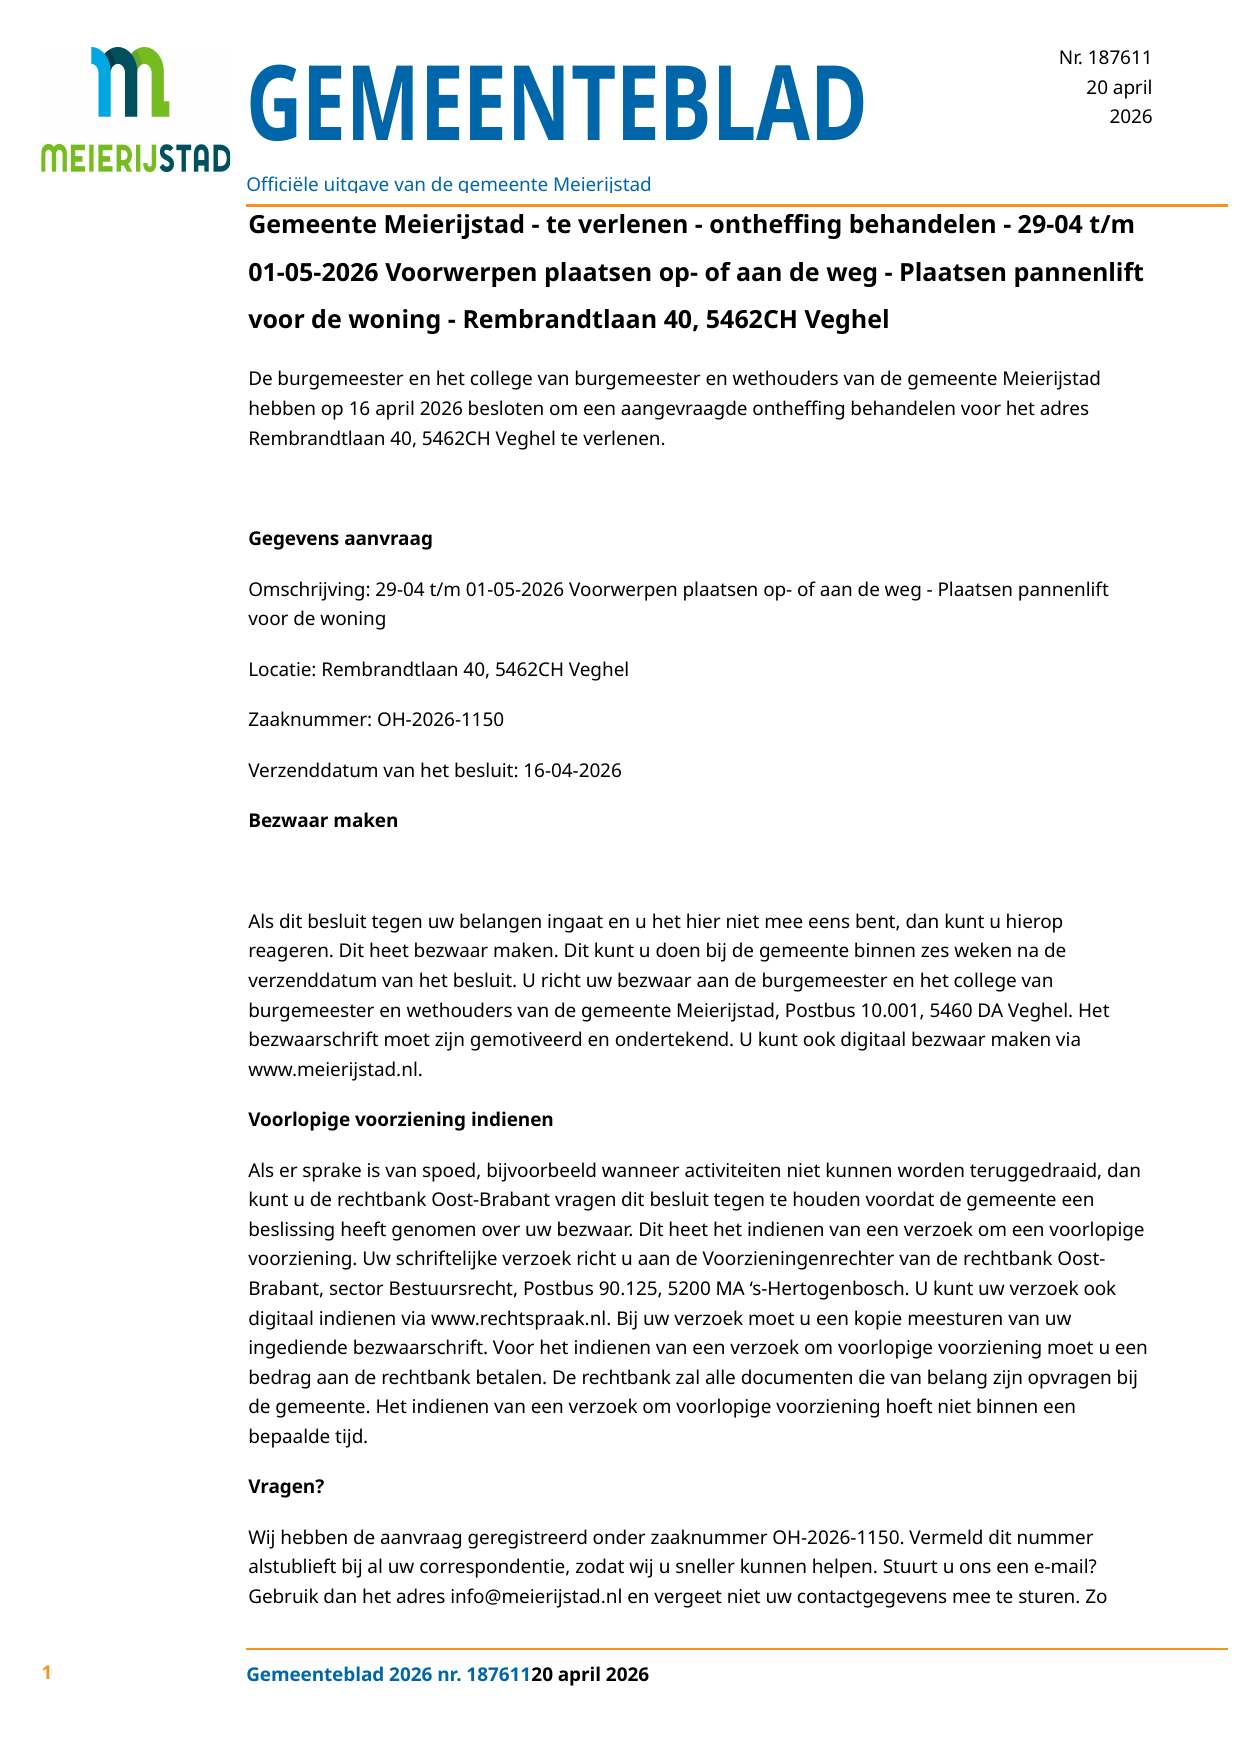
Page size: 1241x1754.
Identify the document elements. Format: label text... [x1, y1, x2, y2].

text De burgemeester en het college van burgemeester en wethouders van de gemeente Meierijstad hebben op 16 april 2026 besloten om een aangevraagde ontheffing behandelen voor het adres Rembrandtlaan 40, 5462CH Veghel te verlenen. [248, 366, 1152, 450]
text Omschrijving: 29-04 t/m 01-05-2026 Voorwerpen plaatsen op- of aan de weg - Plaatsen pannenlift voor de woning [248, 576, 1152, 631]
text Gemeente Meierijstad - te verlenen - ontheffing behandelen - 29-04 t/m 01-05-2026 Voorwerpen plaatsen op- of aan de weg - Plaatsen pannenlift voor de woning - Rembrandtlaan 40, 5462CH Veghel [248, 207, 1152, 336]
text Als er sprake is van spoed, bijvoorbeeld wanneer activiteiten niet kunnen worden teruggedraaid, dan kunt u de rechtbank Oost-Brabant vragen dit besluit tegen te houden voordat de gemeente een beslissing heeft genomen over uw bezwaar. Dit heet het indienen van een verzoek om een voorlopige voorziening. Uw schriftelijke verzoek richt u aan de Voorzieningenrechter van de rechtbank Oost-Brabant, sector Bestuursrecht, Postbus 90.125, 5200 MA ‘s-Hertogenbosch. U kunt uw verzoek ook digitaal indienen via www.rechtspraak.nl. Bij uw verzoek moet u een kopie meesturen van uw ingediende bezwaarschrift. Voor het indienen van een verzoek om voorlopige voorziening moet u een bedrag aan de rechtbank betalen. De rechtbank zal alle documenten die van belang zijn opvragen bij de gemeente. Het indienen van een verzoek om voorlopige voorziening hoeft niet binnen een bepaalde tijd. [248, 1157, 1152, 1449]
text Voorlopige voorziening indienen [248, 1106, 1152, 1132]
text Vragen? [248, 1473, 1152, 1499]
text Verzenddatum van het besluit: 16-04-2026 [248, 757, 1152, 782]
text Als dit besluit tegen uw belangen ingaat en u het hier niet mee eens bent, dan kunt u hierop reageren. Dit heet bezwaar maken. Dit kunt u doen bij de gemeente binnen zes weken na de verzenddatum van het besluit. U richt uw bezwaar aan de burgemeester en het college van burgemeester en wethouders van de gemeente Meierijstad, Postbus 10.001, 5460 DA Veghel. Het bezwaarschrift moet zijn gemotiveerd en ondertekend. U kunt ook digitaal bezwaar maken via www.meierijstad.nl. [248, 908, 1152, 1082]
text Zaaknummer: OH-2026-1150 [248, 706, 1152, 732]
text Wij hebben de aanvraag geregistreerd onder zaaknummer OH-2026-1150. Vermeld dit nummer alstublieft bij al uw correspondentie, zodat wij u sneller kunnen helpen. Stuurt u ons een e-mail? Gebruik dan het adres info@meierijstad.nl en vergeet niet uw contactgegevens mee te sturen. Zo [248, 1524, 1152, 1609]
text Bezwaar maken [248, 807, 1152, 833]
picture [41, 47, 231, 172]
text Locatie: Rembrandtlaan 40, 5462CH Veghel [248, 656, 1152, 682]
text Gegevens aanvraag [248, 526, 1152, 551]
